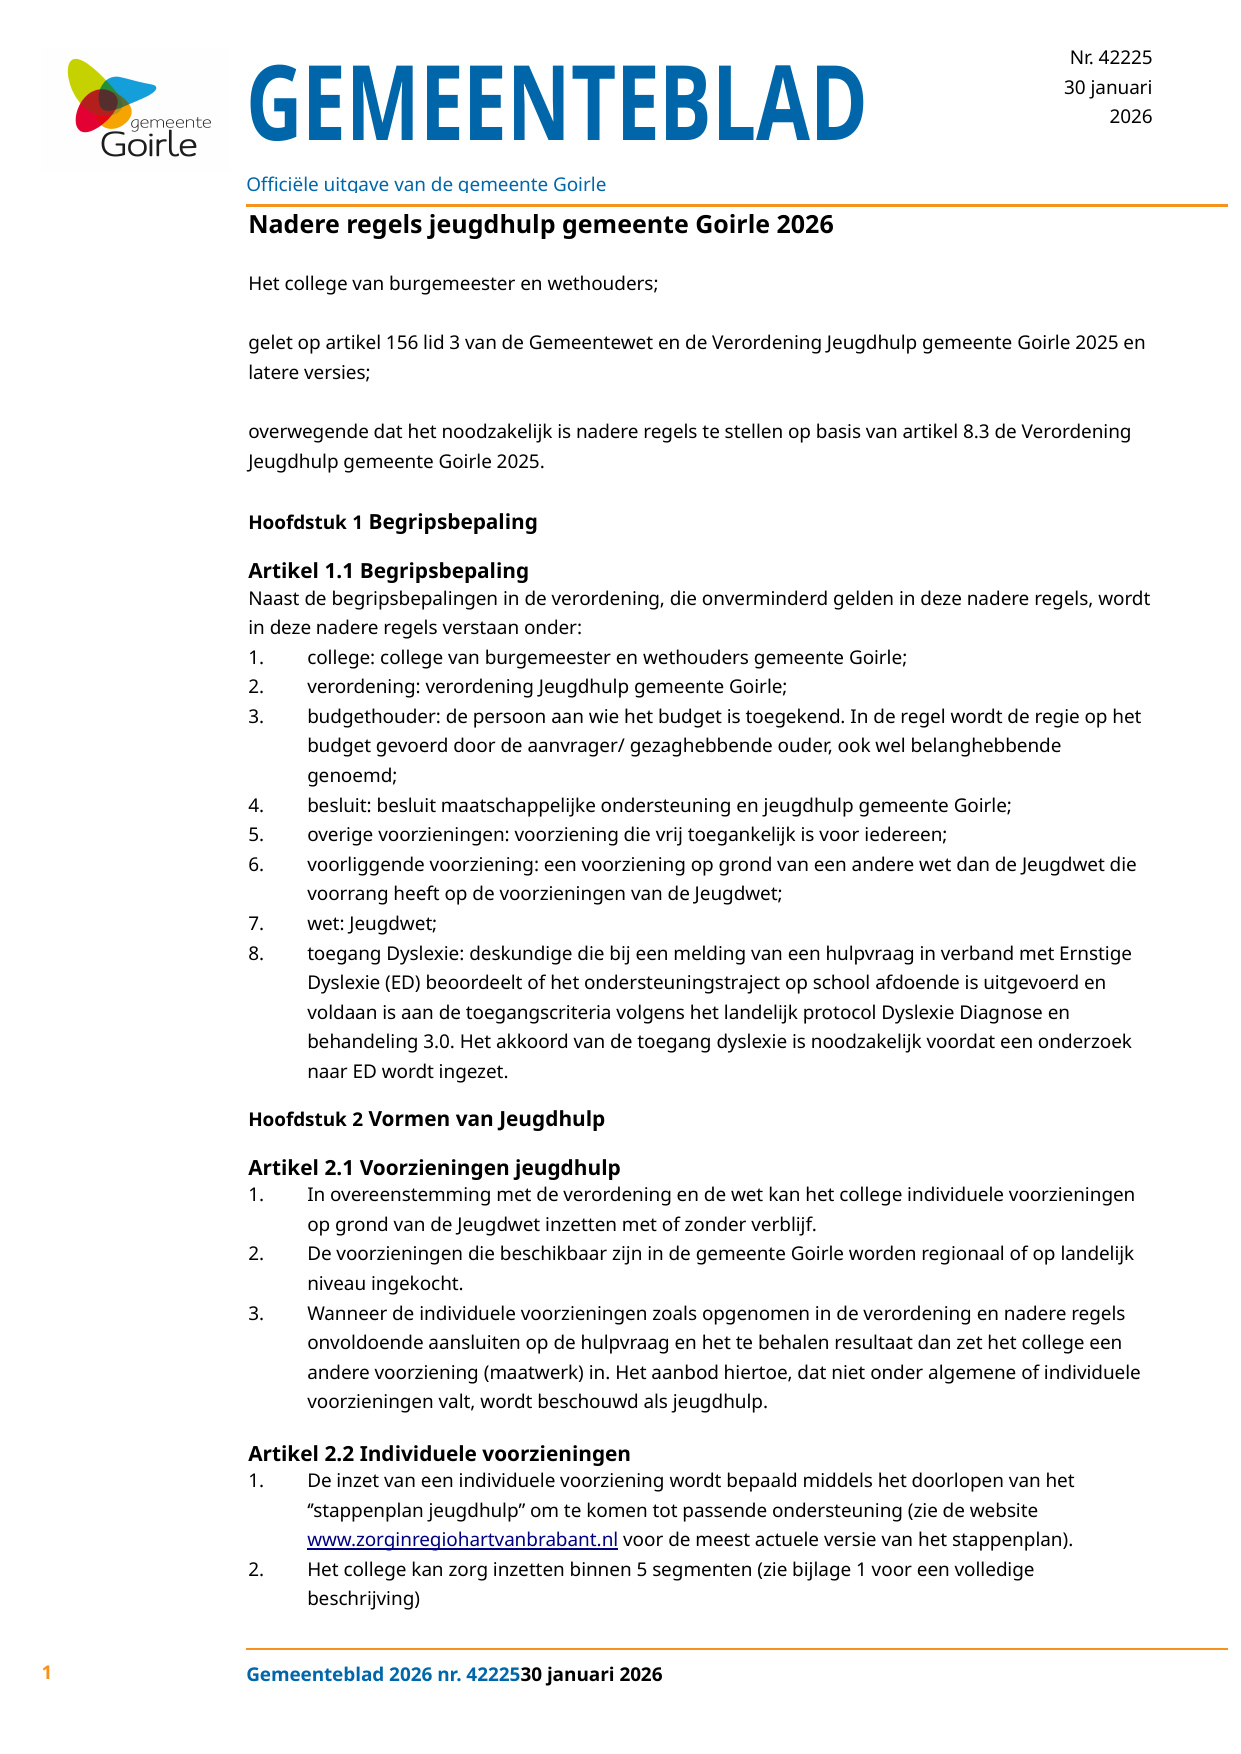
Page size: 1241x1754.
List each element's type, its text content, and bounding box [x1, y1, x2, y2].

list college: college van burgemeester en wethouders gemeente Goirle; [248, 644, 1152, 669]
text Artikel 2.2 Individuele voorzieningen [248, 1439, 1152, 1467]
text Naast de begripsbepalingen in de verordening, die onverminderd gelden in deze nadere regels, wordt in deze nadere regels verstaan onder: [248, 585, 1152, 640]
text Hoofdstuk 1 Begripsbepaling [248, 507, 1152, 535]
list toegang Dyslexie: deskundige die bij een melding van een hulpvraag in verband met Ernstige Dyslexie (ED) beoordeelt of het ondersteuningstraject op school afdoende is uitgevoerd en voldaan is aan de toegangscriteria volgens het landelijk protocol Dyslexie Diagnose en behandeling 3.0. Het akkoord van de toegang dyslexie is noodzakelijk voordat een onderzoek naar ED wordt ingezet. [248, 940, 1152, 1084]
picture [41, 47, 231, 172]
list verordening: verordening Jeugdhulp gemeente Goirle; [248, 673, 1152, 699]
text Artikel 2.1 Voorzieningen jeugdhulp [248, 1153, 1152, 1181]
list voorliggende voorziening: een voorziening op grond van een andere wet dan de Jeugdwet die voorrang heeft op de voorzieningen van de Jeugdwet; [248, 851, 1152, 906]
text Het college van burgemeester en wethouders; [248, 270, 1152, 296]
text Artikel 1.1 Begripsbepaling [248, 556, 1152, 585]
list wet: Jeugdwet; [248, 910, 1152, 936]
text overwegende dat het noodzakelijk is nadere regels te stellen op basis van artikel 8.3 de Verordening Jeugdhulp gemeente Goirle 2025. [248, 418, 1152, 473]
list Het college kan zorg inzetten binnen 5 segmenten (zie bijlage 1 voor een volledige beschrijving) [248, 1556, 1152, 1611]
list Wanneer de individuele voorzieningen zoals opgenomen in de verordening en nadere regels onvoldoende aansluiten op de hulpvraag en het te behalen resultaat dan zet het college een andere voorziening (maatwerk) in. Het aanbod hiertoe, dat niet onder algemene of individuele voorzieningen valt, wordt beschouwd als jeugdhulp. [248, 1300, 1152, 1414]
list De inzet van een individuele voorziening wordt bepaald middels het doorlopen van het ‘’stappenplan jeugdhulp” om te komen tot passende ondersteuning (zie de website www.zorginregiohartvanbrabant.nl voor de meest actuele versie van het stappenplan). [248, 1467, 1152, 1552]
text Hoofdstuk 2 Vormen van Jeugdhulp [248, 1104, 1152, 1132]
list In overeenstemming met de verordening en de wet kan het college individuele voorzieningen op grond van de Jeugdwet inzetten met of zonder verblijf. [248, 1181, 1152, 1237]
list De voorzieningen die beschikbaar zijn in de gemeente Goirle worden regionaal of op landelijk niveau ingekocht. [248, 1241, 1152, 1296]
list overige voorzieningen: voorziening die vrij toegankelijk is voor iedereen; [248, 821, 1152, 847]
text Nadere regels jeugdhulp gemeente Goirle 2026 [248, 207, 1152, 241]
text gelet op artikel 156 lid 3 van de Gemeentewet en de Verordening Jeugdhulp gemeente Goirle 2025 en latere versies; [248, 329, 1152, 385]
list besluit: besluit maatschappelijke ondersteuning en jeugdhulp gemeente Goirle; [248, 792, 1152, 817]
list budgethouder: de persoon aan wie het budget is toegekend. In de regel wordt de regie op het budget gevoerd door de aanvrager/ gezaghebbende ouder, ook wel belanghebbende genoemd; [248, 703, 1152, 788]
